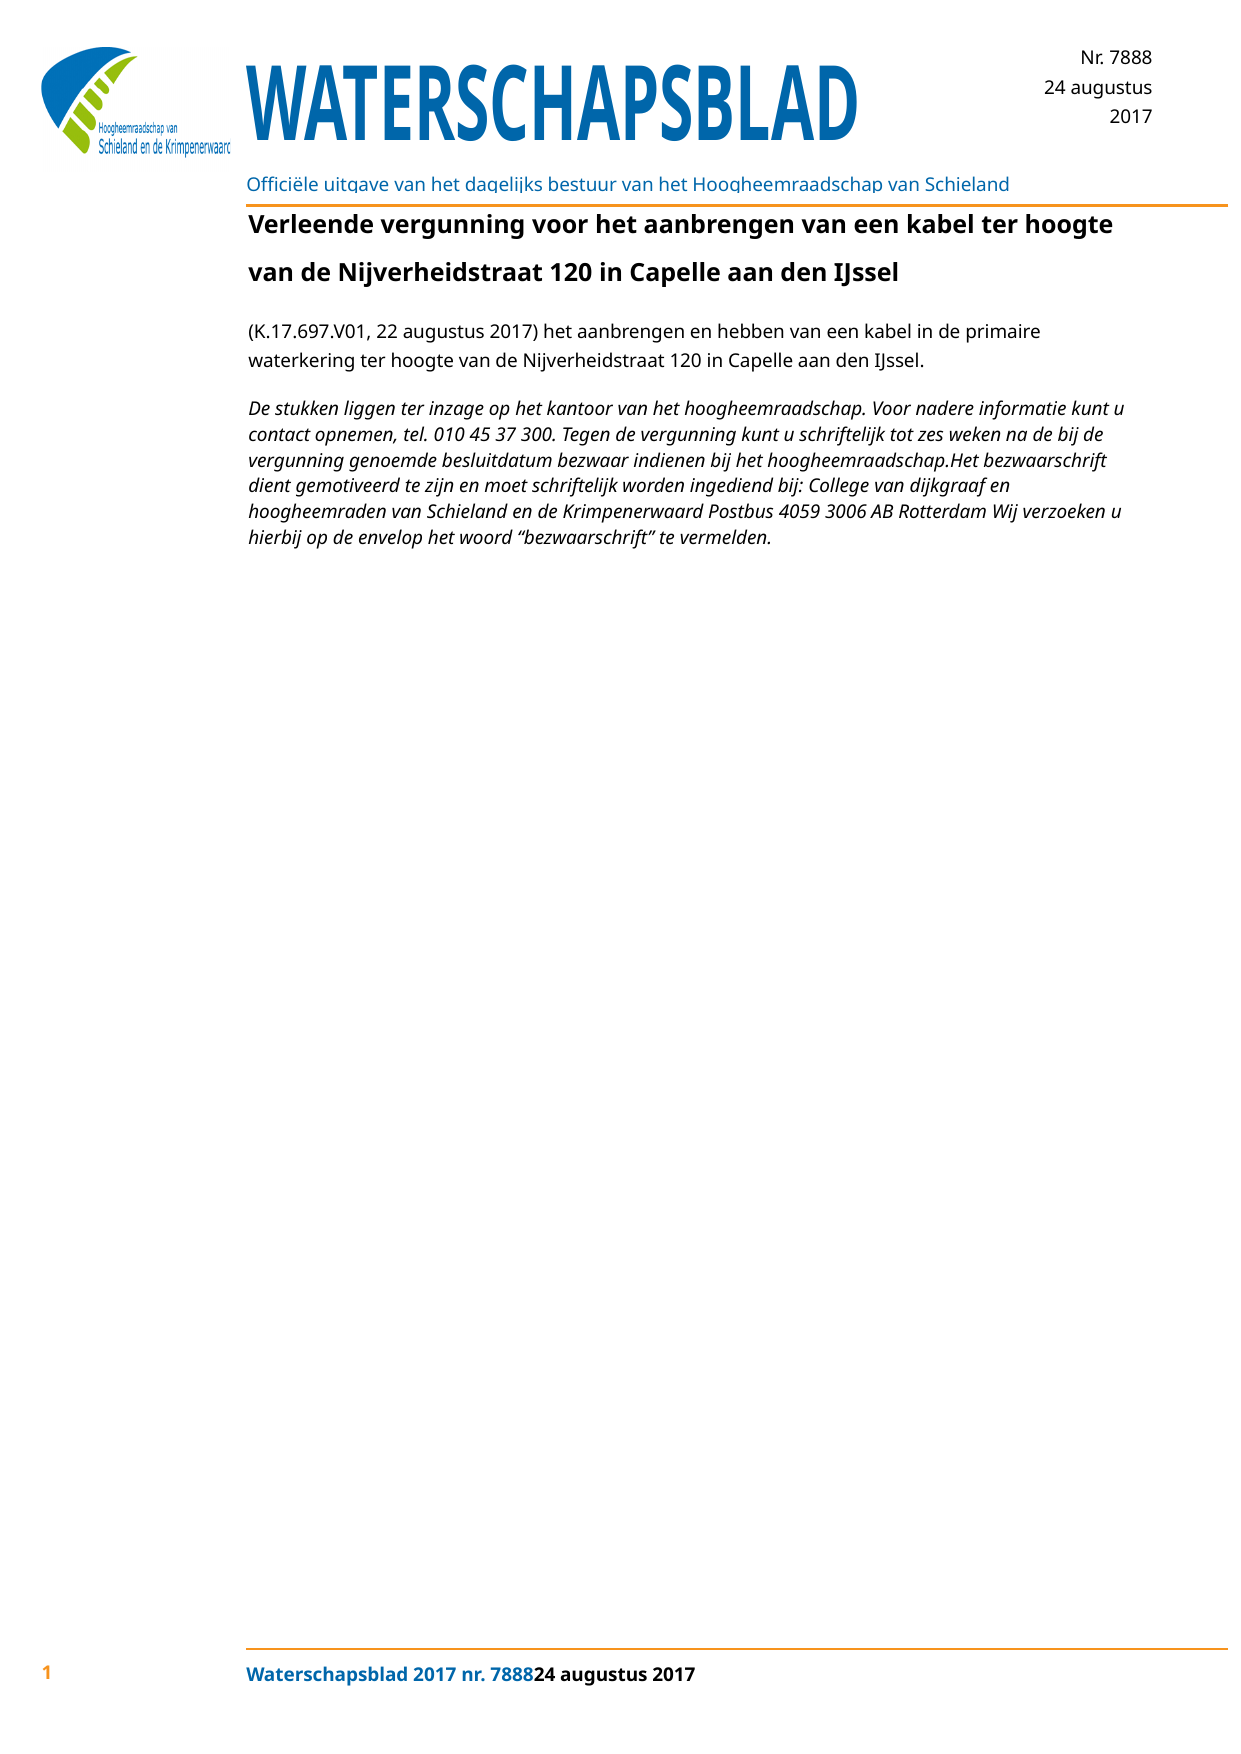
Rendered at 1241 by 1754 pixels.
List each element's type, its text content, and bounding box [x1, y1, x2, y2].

text Verleende vergunning voor het aanbrengen van een kabel ter hoogte van de Nijverheidstraat 120 in Capelle aan den IJssel [248, 207, 1152, 288]
picture [41, 47, 231, 172]
text De stukken liggen ter inzage op het kantoor van het hoogheemraadschap. Voor nadere informatie kunt u contact opnemen, tel. 010 45 37 300. Tegen de vergunning kunt u schriftelijk tot zes weken na de bij de vergunning genoemde besluitdatum bezwaar indienen bij het hoogheemraadschap.Het bezwaarschrift dient gemotiveerd te zijn en moet schriftelijk worden ingediend bij: College van dijkgraaf en hoogheemraden van Schieland en de Krimpenerwaard Postbus 4059 3006 AB Rotterdam Wij verzoeken u hierbij op de envelop het woord “bezwaarschrift” te vermelden. [248, 395, 1152, 550]
text (K.17.697.V01, 22 augustus 2017) het aanbrengen en hebben van een kabel in de primaire waterkering ter hoogte van de Nijverheidstraat 120 in Capelle aan den IJssel. [248, 318, 1152, 373]
